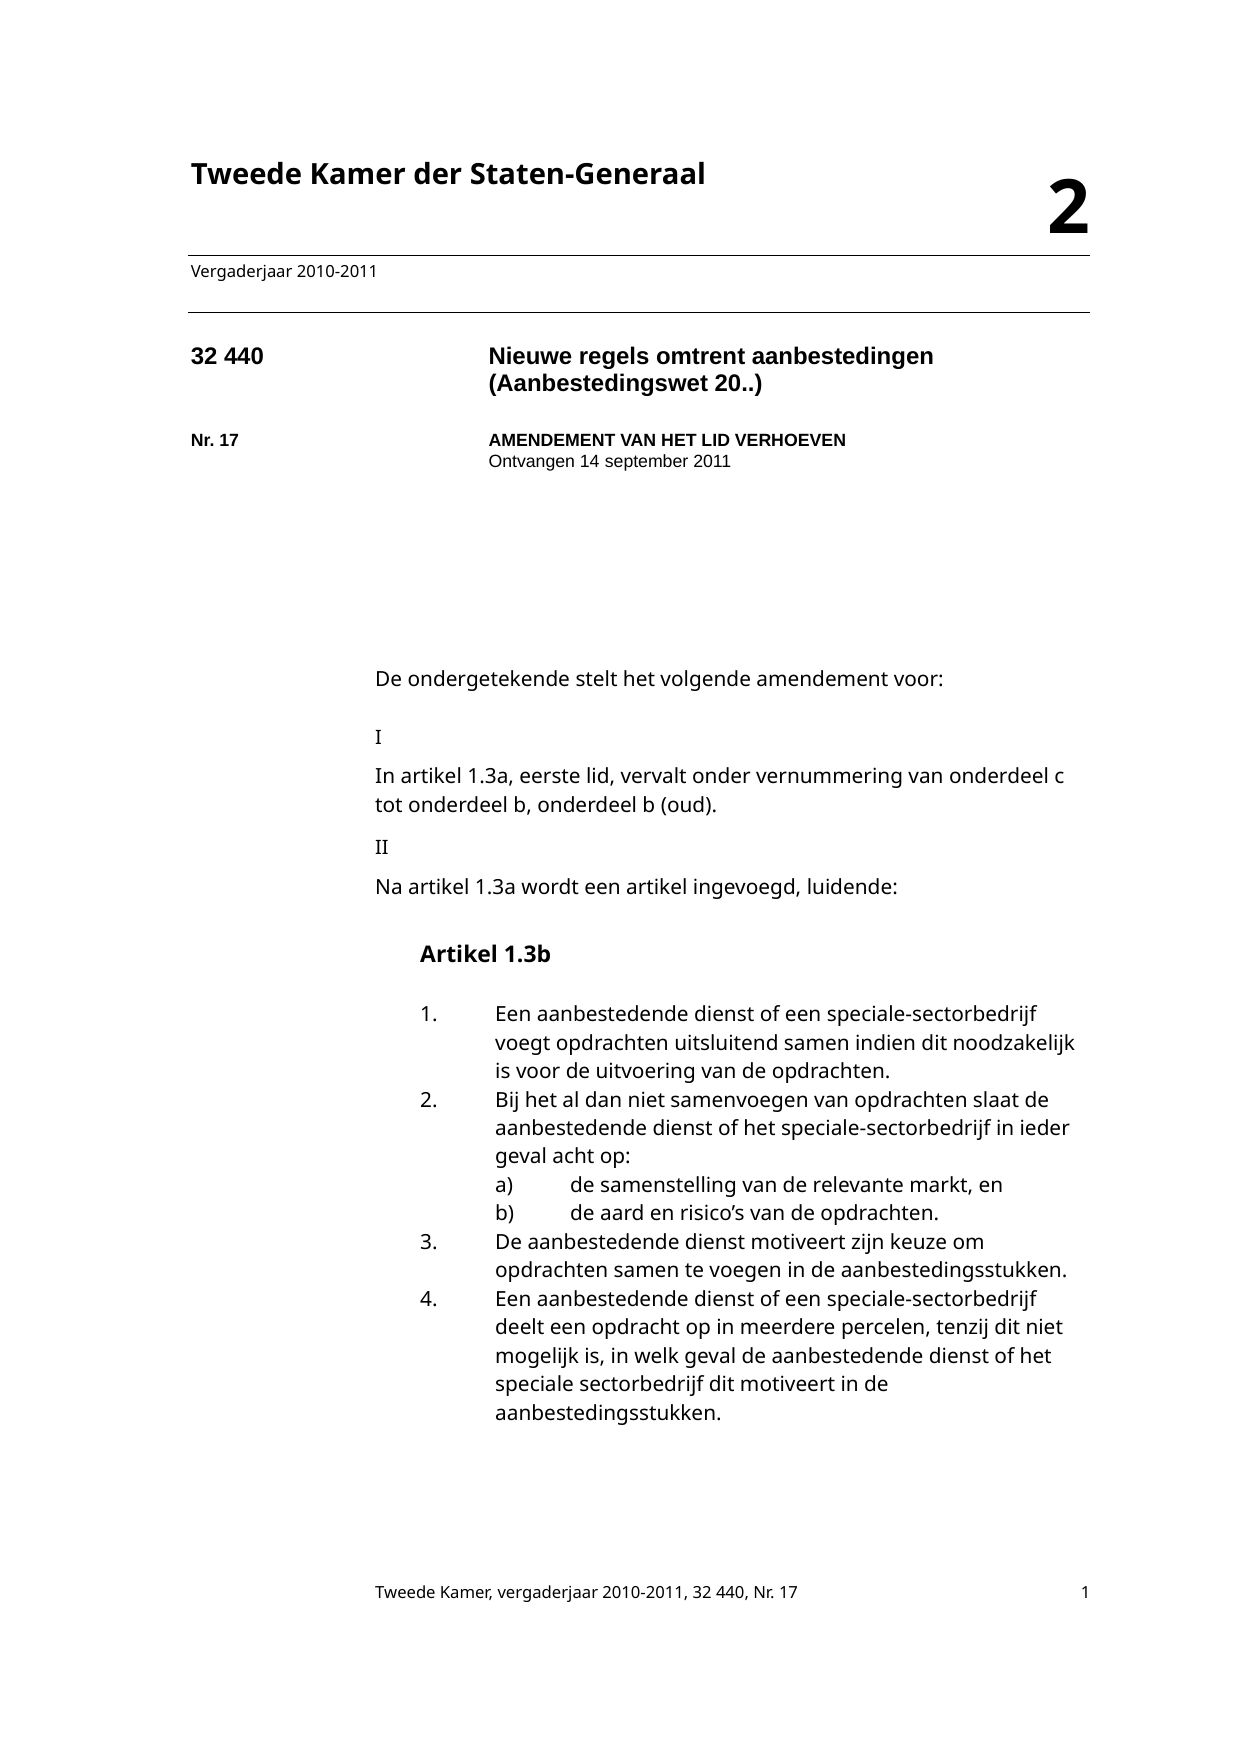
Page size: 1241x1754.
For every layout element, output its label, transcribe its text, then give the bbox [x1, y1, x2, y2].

text In artikel 1.3a, eerste lid, vervalt onder vernummering van onderdeel c tot onderdeel b, onderdeel b (oud). [375, 762, 1090, 818]
table_cell Nr. 17 [188, 427, 485, 546]
table_cell AMENDEMENT VAN HET LID VERHOEVEN Ontvangen 14 september 2011 [485, 427, 1090, 546]
table_cell 32 440 [188, 339, 485, 427]
list de aard en risico’s van de opdrachten. [495, 1198, 1090, 1227]
table_cell Vergaderjaar 2010-2011 [188, 256, 485, 312]
list Een aanbestedende dienst of een speciale-sectorbedrijf deelt een opdracht op in meerdere percelen, tenzij dit niet mogelijk is, in welk geval de aanbestedende dienst of het speciale sectorbedrijf dit motiveert in de aanbestedingsstukken. [420, 1284, 1090, 1426]
subtitle Artikel 1.3b [420, 938, 1090, 969]
list de samenstelling van de relevante markt, en [495, 1170, 1090, 1198]
list Bij het al dan niet samenvoegen van opdrachten slaat de aanbestedende dienst of het speciale-sectorbedrijf in ieder geval acht op: [420, 1085, 1090, 1170]
table_cell Nieuwe regels omtrent aanbestedingen (Aanbestedingswet 20..) [485, 339, 1090, 427]
text II [375, 833, 1090, 861]
table_header 2 [910, 150, 1090, 255]
list De aanbestedende dienst motiveert zijn keuze om opdrachten samen te voegen in de aanbestedingsstukken. [420, 1227, 1090, 1284]
table_header Tweede Kamer der Staten-Generaal [188, 150, 909, 255]
text Na artikel 1.3a wordt een artikel ingevoegd, luidende: [375, 872, 1090, 901]
list Een aanbestedende dienst of een speciale-sectorbedrijf voegt opdrachten uitsluitend samen indien dit noodzakelijk is voor de uitvoering van de opdrachten. [420, 999, 1090, 1085]
text I [375, 723, 1090, 750]
table_cell [485, 313, 1090, 339]
text De ondergetekende stelt het volgende amendement voor: [375, 664, 1090, 693]
table_cell [485, 256, 1090, 312]
table_cell [188, 313, 485, 339]
